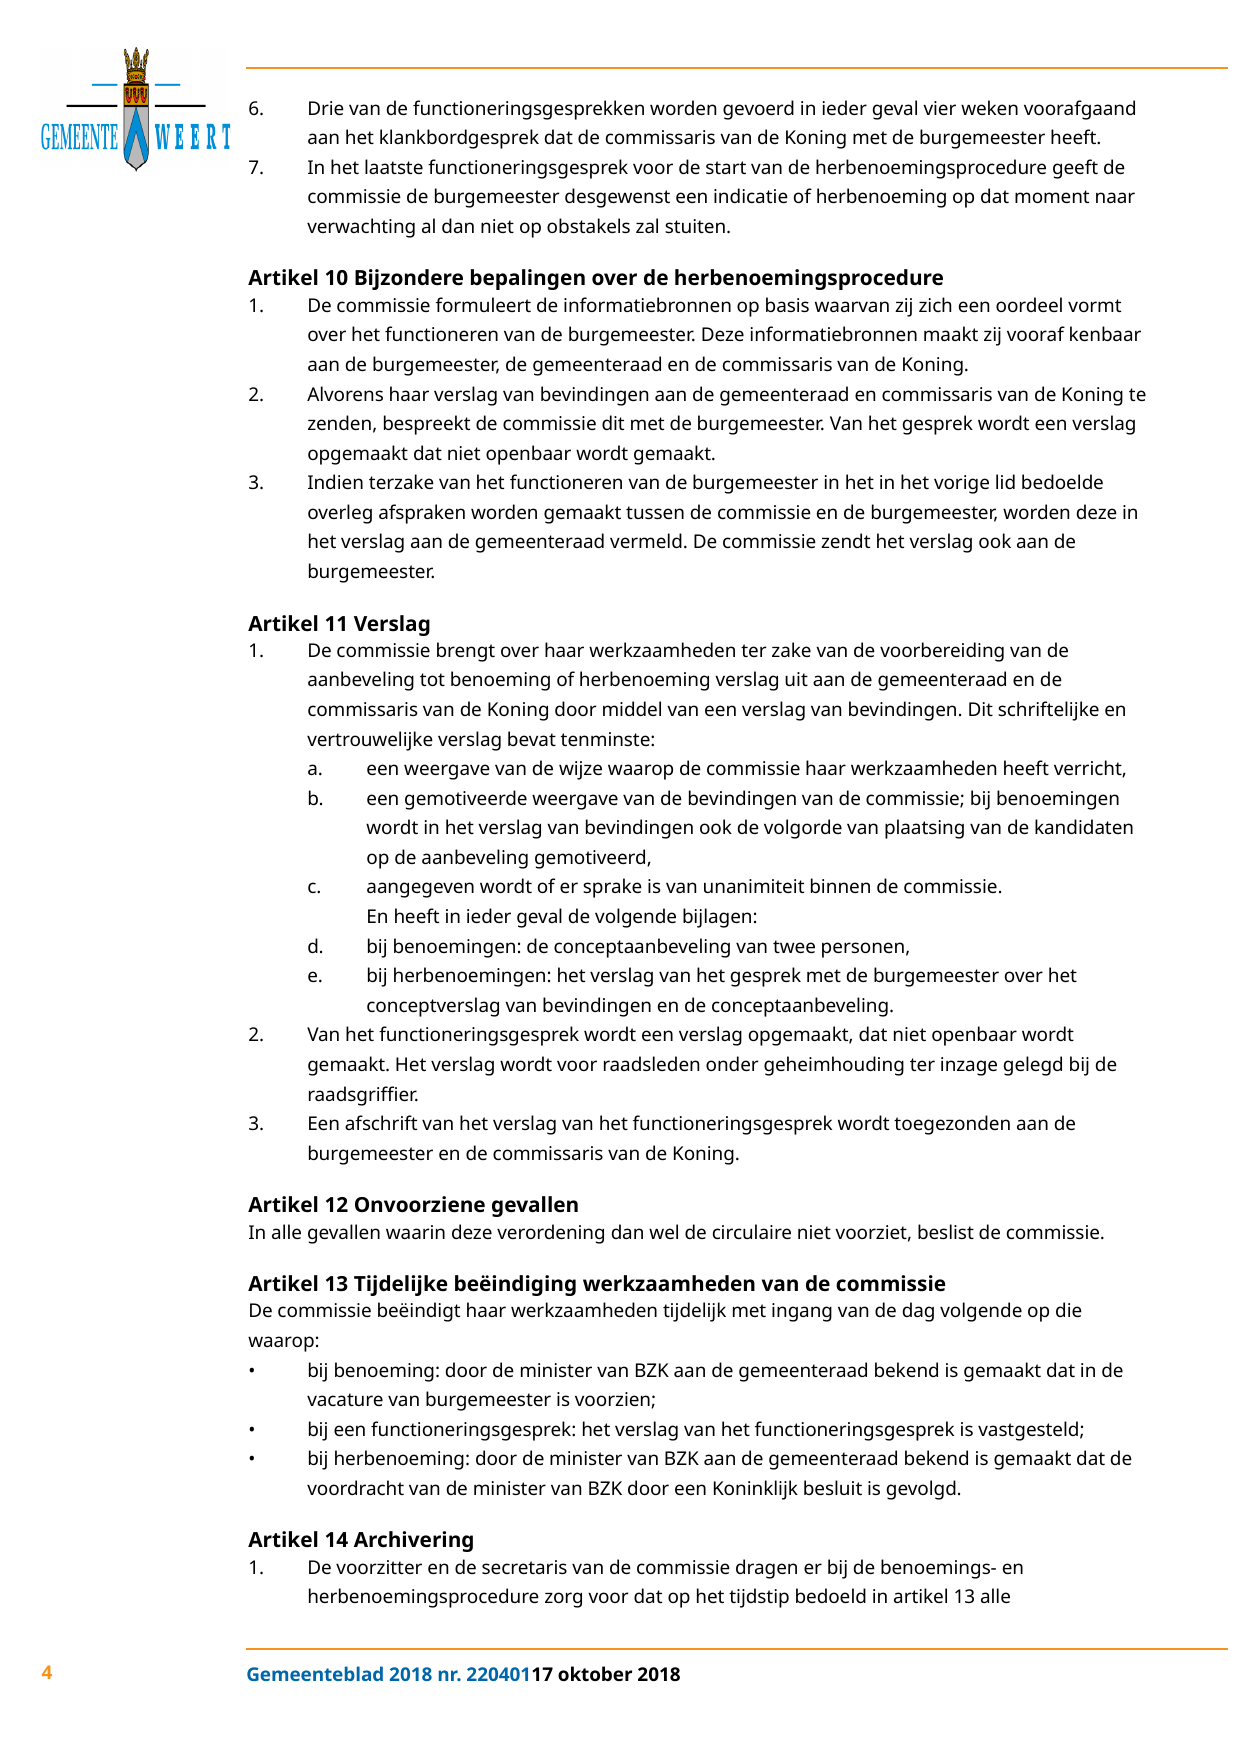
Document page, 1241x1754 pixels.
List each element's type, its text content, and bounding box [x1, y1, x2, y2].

list En heeft in ieder geval de volgende bijlagen: [307, 903, 1152, 929]
list bij een functioneringsgesprek: het verslag van het functioneringsgesprek is vastgesteld; [248, 1416, 1152, 1442]
text Artikel 10 Bijzondere bepalingen over de herbenoemingsprocedure [248, 263, 1152, 292]
text Artikel 11 Verslag [248, 609, 1152, 637]
list De voorzitter en de secretaris van de commissie dragen er bij de benoemings- en herbenoemingsprocedure zorg voor dat op het tijdstip bedoeld in artikel 13 alle [248, 1554, 1152, 1609]
list bij benoeming: door de minister van BZK aan de gemeenteraad bekend is gemaakt dat in de vacature van burgemeester is voorzien; [248, 1357, 1152, 1412]
list De commissie brengt over haar werkzaamheden ter zake van de voorbereiding van de aanbeveling tot benoeming of herbenoeming verslag uit aan de gemeenteraad en de commissaris van de Koning door middel van een verslag van bevindingen. Dit schriftelijke en vertrouwelijke verslag bevat tenminste: [248, 637, 1152, 752]
list Een afschrift van het verslag van het functioneringsgesprek wordt toegezonden aan de burgemeester en de commissaris van de Koning. [248, 1110, 1152, 1166]
list een gemotiveerde weergave van de bevindingen van de commissie; bij benoemingen wordt in het verslag van bevindingen ook de volgorde van plaatsing van de kandidaten op de aanbeveling gemotiveerd, [307, 785, 1152, 870]
text Artikel 13 Tijdelijke beëindiging werkzaamheden van de commissie [248, 1269, 1152, 1298]
text Artikel 12 Onvoorziene gevallen [248, 1190, 1152, 1219]
list bij benoemingen: de conceptaanbeveling van twee personen, [307, 933, 1152, 959]
list In het laatste functioneringsgesprek voor de start van de herbenoemingsprocedure geeft de commissie de burgemeester desgewenst een indicatie of herbenoeming op dat moment naar verwachting al dan niet op obstakels zal stuiten. [248, 154, 1152, 239]
text In alle gevallen waarin deze verordening dan wel de circulaire niet voorziet, beslist de commissie. [248, 1219, 1152, 1244]
list bij herbenoemingen: het verslag van het gesprek met de burgemeester over het conceptverslag van bevindingen en de conceptaanbeveling. [307, 962, 1152, 1018]
list Van het functioneringsgesprek wordt een verslag opgemaakt, dat niet openbaar wordt gemaakt. Het verslag wordt voor raadsleden onder geheimhouding ter inzage gelegd bij de raadsgriffier. [248, 1022, 1152, 1107]
list Indien terzake van het functioneren van de burgemeester in het in het vorige lid bedoelde overleg afspraken worden gemaakt tussen de commissie en de burgemeester, worden deze in het verslag aan de gemeenteraad vermeld. De commissie zendt het verslag ook aan de burgemeester. [248, 469, 1152, 584]
list Drie van de functioneringsgesprekken worden gevoerd in ieder geval vier weken voorafgaand aan het klankbordgesprek dat de commissaris van de Koning met de burgemeester heeft. [248, 95, 1152, 150]
list Alvorens haar verslag van bevindingen aan de gemeenteraad en commissaris van de Koning te zenden, bespreekt de commissie dit met de burgemeester. Van het gesprek wordt een verslag opgemaakt dat niet openbaar wordt gemaakt. [248, 381, 1152, 466]
list bij herbenoeming: door de minister van BZK aan de gemeenteraad bekend is gemaakt dat de voordracht van de minister van BZK door een Koninklijk besluit is gevolgd. [248, 1446, 1152, 1501]
text Artikel 14 Archivering [248, 1526, 1152, 1554]
text De commissie beëindigt haar werkzaamheden tijdelijk met ingang van de dag volgende op die waarop: [248, 1298, 1152, 1353]
list aangegeven wordt of er sprake is van unanimiteit binnen de commissie. [307, 874, 1152, 899]
picture [41, 47, 231, 172]
list De commissie formuleert de informatiebronnen op basis waarvan zij zich een oordeel vormt over het functioneren van de burgemeester. Deze informatiebronnen maakt zij vooraf kenbaar aan de burgemeester, de gemeenteraad en de commissaris van de Koning. [248, 292, 1152, 377]
list een weergave van de wijze waarop de commissie haar werkzaamheden heeft verricht, [307, 755, 1152, 781]
